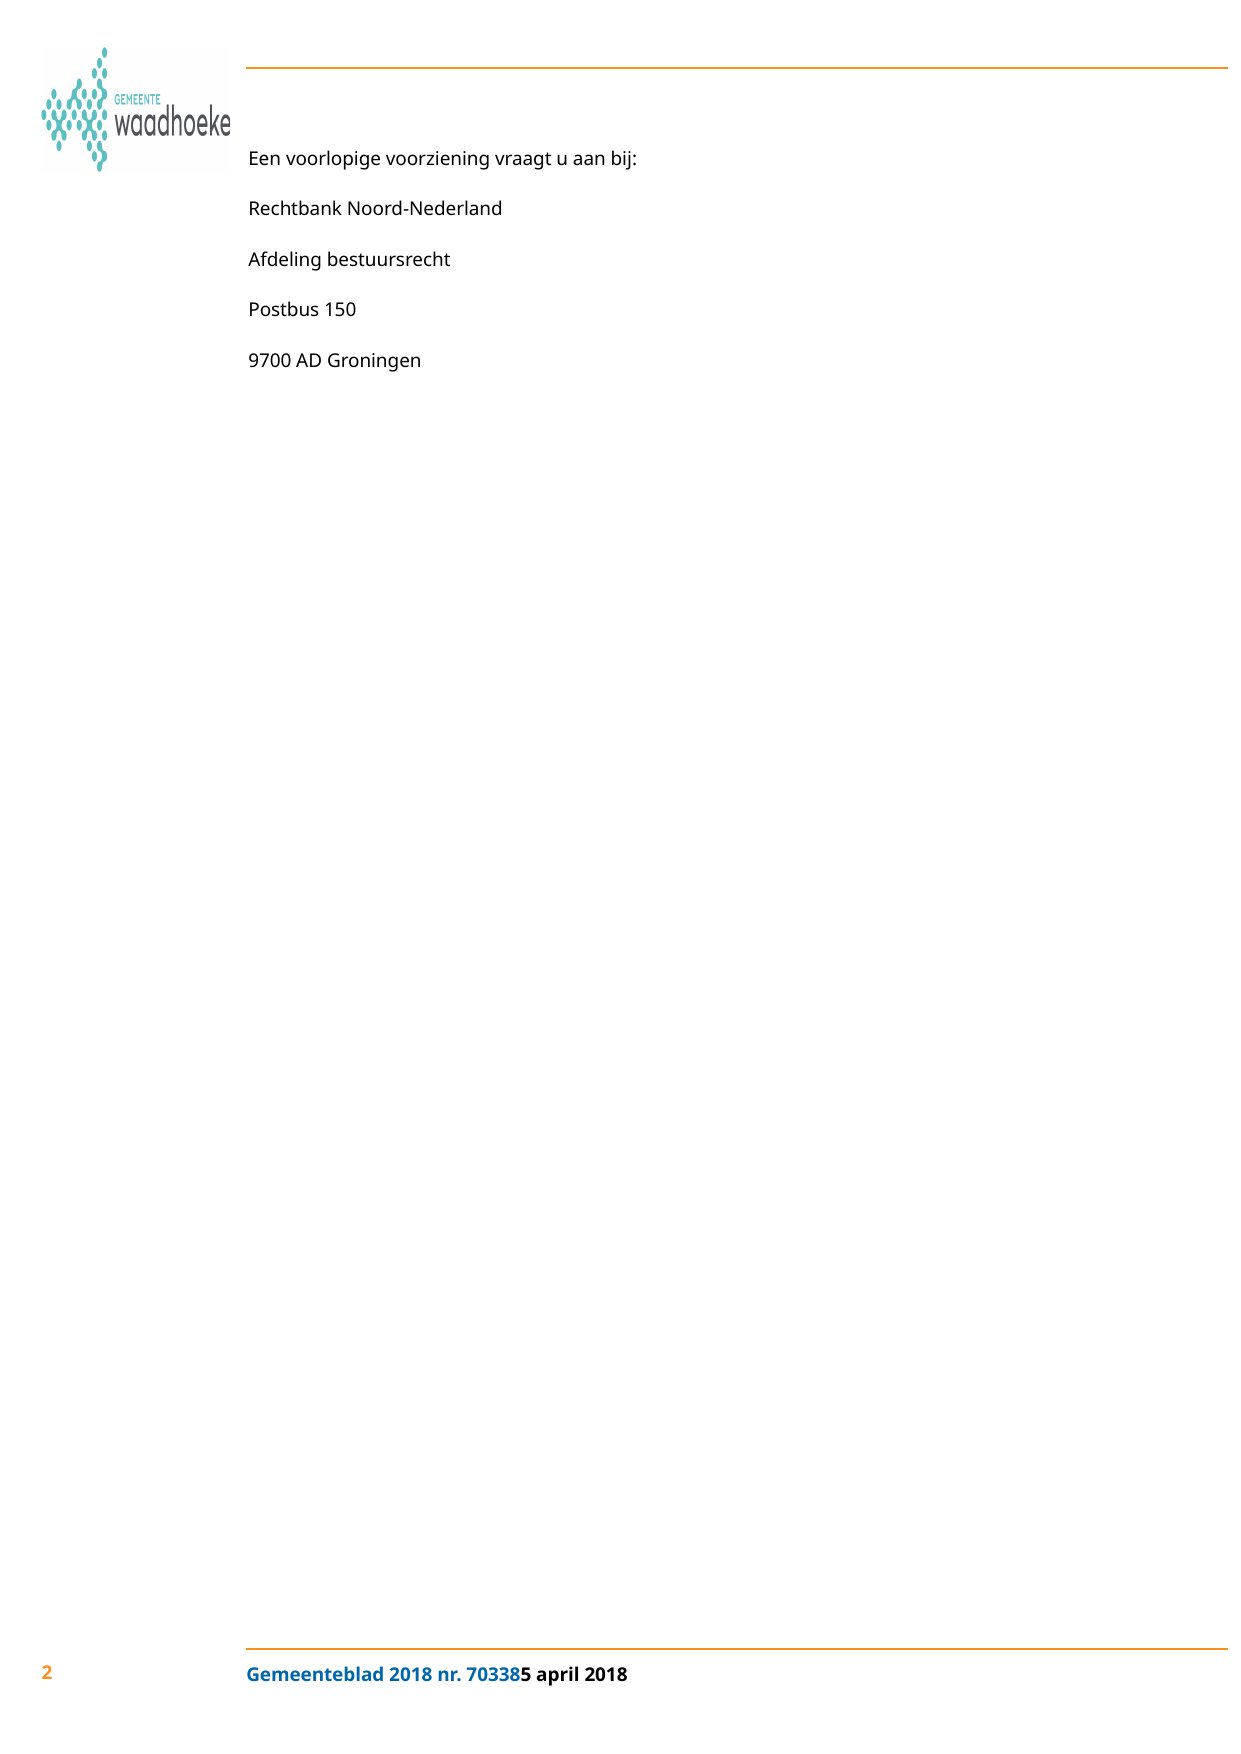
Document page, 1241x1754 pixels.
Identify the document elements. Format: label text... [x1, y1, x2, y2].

picture [41, 47, 231, 172]
text Rechtbank Noord-Nederland [248, 196, 1152, 221]
text Afdeling bestuursrecht [248, 246, 1152, 272]
text Postbus 150 [248, 296, 1152, 322]
text Een voorlopige voorziening vraagt u aan bij: [248, 145, 1152, 171]
text 9700 AD Groningen [248, 347, 1152, 373]
